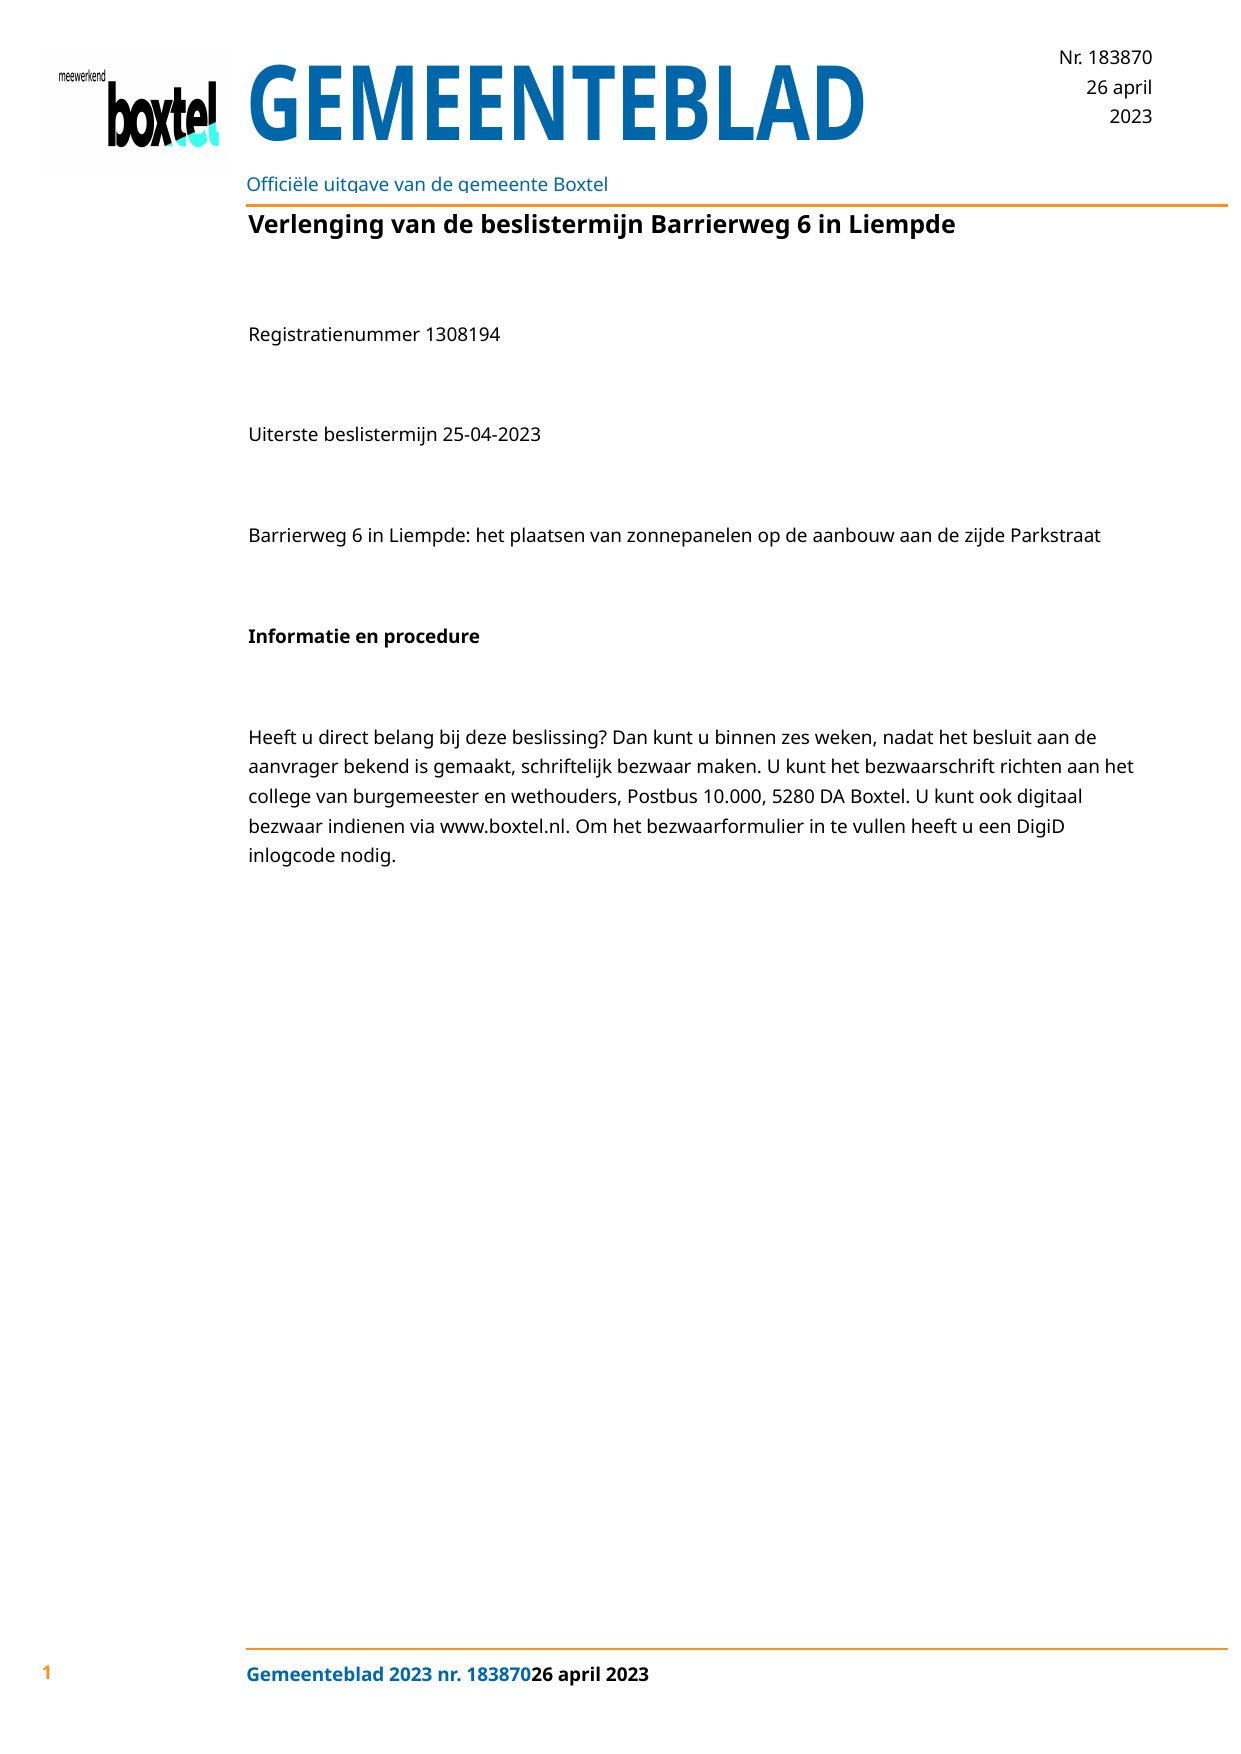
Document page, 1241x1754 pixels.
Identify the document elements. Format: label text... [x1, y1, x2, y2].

text Verlenging van de beslistermijn Barrierweg 6 in Liempde [248, 207, 1152, 241]
text Informatie en procedure [248, 623, 1152, 649]
text Heeft u direct belang bij deze beslissing? Dan kunt u binnen zes weken, nadat het besluit aan de aanvrager bekend is gemaakt, schriftelijk bezwaar maken. U kunt het bezwaarschrift richten aan het college van burgemeester en wethouders, Postbus 10.000, 5280 DA Boxtel. U kunt ook digitaal bezwaar indienen via www.boxtel.nl. Om het bezwaarformulier in te vullen heeft u een DigiD inlogcode nodig. [248, 724, 1152, 868]
text Uiterste beslistermijn 25-04-2023 [248, 422, 1152, 447]
picture [41, 47, 231, 172]
text Barrierweg 6 in Liempde: het plaatsen van zonnepanelen op de aanbouw aan de zijde Parkstraat [248, 522, 1152, 548]
text Registratienummer 1308194 [248, 321, 1152, 346]
